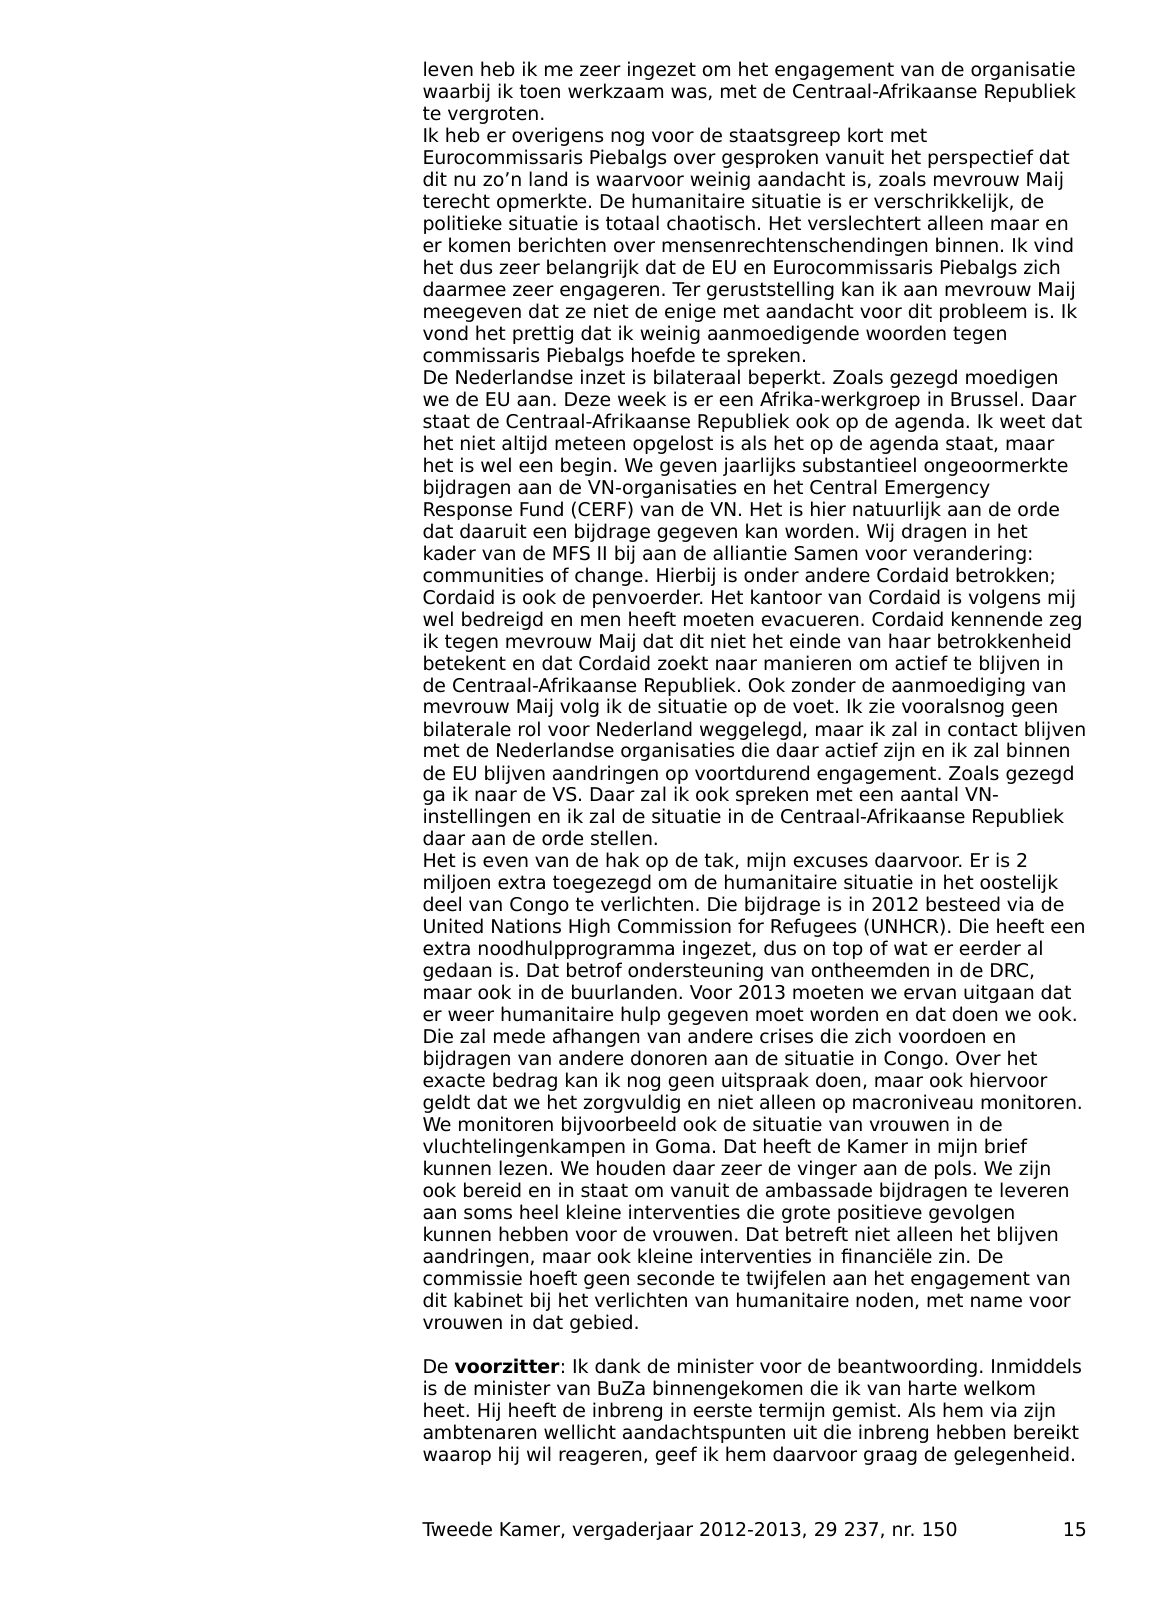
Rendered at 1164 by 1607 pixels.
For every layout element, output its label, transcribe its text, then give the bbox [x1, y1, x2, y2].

text leven heb ik me zeer ingezet om het engagement van de organisatie waarbij ik toen werkzaam was, met de Centraal-Afrikaanse Republiek te vergroten. [422, 59, 1087, 125]
text De voorzitter: Ik dank de minister voor de beantwoording. Inmiddels is de minister van BuZa binnengekomen die ik van harte welkom heet. Hij heeft de inbreng in eerste termijn gemist. Als hem via zijn ambtenaren wellicht aandachtspunten uit die inbreng hebben bereikt waarop hij wil reageren, geef ik hem daarvoor graag de gelegenheid. [422, 1356, 1087, 1466]
text Ik heb er overigens nog voor de staatsgreep kort met Eurocommissaris Piebalgs over gesproken vanuit het perspectief dat dit nu zo’n land is waarvoor weinig aandacht is, zoals mevrouw Maij terecht opmerkte. De humanitaire situatie is er verschrikkelijk, de politieke situatie is totaal chaotisch. Het verslechtert alleen maar en er komen berichten over mensenrechtenschendingen binnen. Ik vind het dus zeer belangrijk dat de EU en Eurocommissaris Piebalgs zich daarmee zeer engageren. Ter geruststelling kan ik aan mevrouw Maij meegeven dat ze niet de enige met aandacht voor dit probleem is. Ik vond het prettig dat ik weinig aanmoedigende woorden tegen commissaris Piebalgs hoefde te spreken. [422, 125, 1087, 367]
text De Nederlandse inzet is bilateraal beperkt. Zoals gezegd moedigen we de EU aan. Deze week is er een Afrika-werkgroep in Brussel. Daar staat de Centraal-Afrikaanse Republiek ook op de agenda. Ik weet dat het niet altijd meteen opgelost is als het op de agenda staat, maar het is wel een begin. We geven jaarlijks substantieel ongeoormerkte bijdragen aan de VN-organisaties en het Central Emergency Response Fund (CERF) van de VN. Het is hier natuurlijk aan de orde dat daaruit een bijdrage gegeven kan worden. Wij dragen in het kader van de MFS II bij aan de alliantie Samen voor verandering: communities of change. Hierbij is onder andere Cordaid betrokken; Cordaid is ook de penvoerder. Het kantoor van Cordaid is volgens mij wel bedreigd en men heeft moeten evacueren. Cordaid kennende zeg ik tegen mevrouw Maij dat dit niet het einde van haar betrokkenheid betekent en dat Cordaid zoekt naar manieren om actief te blijven in de Centraal-Afrikaanse Republiek. Ook zonder de aanmoediging van mevrouw Maij volg ik de situatie op de voet. Ik zie vooralsnog geen bilaterale rol voor Nederland weggelegd, maar ik zal in contact blijven met de Nederlandse organisaties die daar actief zijn en ik zal binnen de EU blijven aandringen op voortdurend engagement. Zoals gezegd ga ik naar de VS. Daar zal ik ook spreken met een aantal VN-instellingen en ik zal de situatie in de Centraal-Afrikaanse Republiek daar aan de orde stellen. [422, 367, 1087, 850]
text Het is even van de hak op de tak, mijn excuses daarvoor. Er is 2 miljoen extra toegezegd om de humanitaire situatie in het oostelijk deel van Congo te verlichten. Die bijdrage is in 2012 besteed via de United Nations High Commission for Refugees (UNHCR). Die heeft een extra noodhulpprogramma ingezet, dus on top of wat er eerder al gedaan is. Dat betrof ondersteuning van ontheemden in de DRC, maar ook in de buurlanden. Voor 2013 moeten we ervan uitgaan dat er weer humanitaire hulp gegeven moet worden en dat doen we ook. Die zal mede afhangen van andere crises die zich voordoen en bijdragen van andere donoren aan de situatie in Congo. Over het exacte bedrag kan ik nog geen uitspraak doen, maar ook hiervoor geldt dat we het zorgvuldig en niet alleen op macroniveau monitoren. We monitoren bijvoorbeeld ook de situatie van vrouwen in de vluchtelingenkampen in Goma. Dat heeft de Kamer in mijn brief kunnen lezen. We houden daar zeer de vinger aan de pols. We zijn ook bereid en in staat om vanuit de ambassade bijdragen te leveren aan soms heel kleine interventies die grote positieve gevolgen kunnen hebben voor de vrouwen. Dat betreft niet alleen het blijven aandringen, maar ook kleine interventies in financiële zin. De commissie hoeft geen seconde te twijfelen aan het engagement van dit kabinet bij het verlichten van humanitaire noden, met name voor vrouwen in dat gebied. [422, 850, 1087, 1334]
